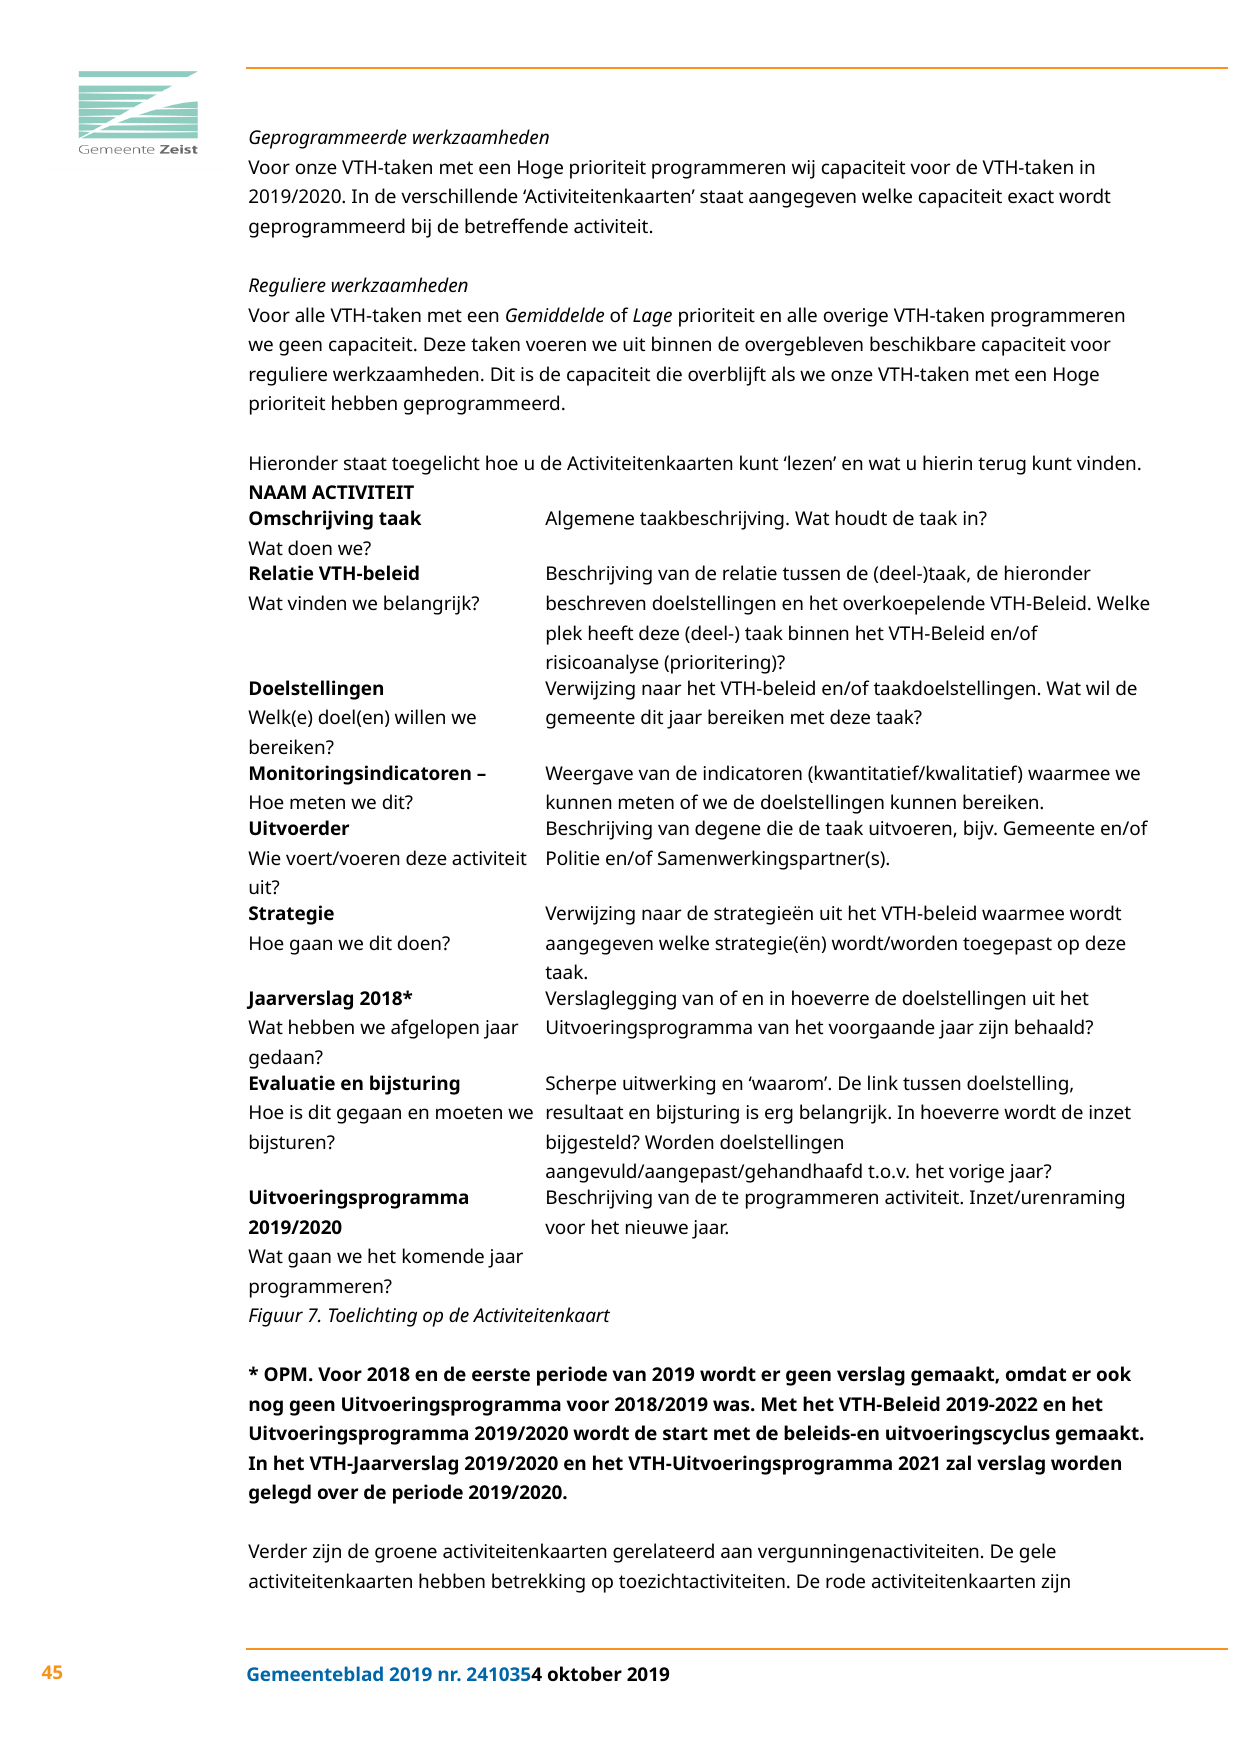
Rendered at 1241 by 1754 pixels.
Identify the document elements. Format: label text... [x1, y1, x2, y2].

text Reguliere werkzaamheden [248, 272, 1152, 298]
table_cell Beschrijving van degene die de taak uitvoeren, bijv. Gemeente en/of Politie en/of Samenwerkingspartner(s). [545, 815, 1152, 900]
text Hieronder staat toegelicht hoe u de Activiteitenkaarten kunt ‘lezen’ en wat u hierin terug kunt vinden. [248, 450, 1152, 476]
text Geprogrammeerde werkzaamheden [248, 124, 1152, 150]
text Verder zijn de groene activiteitenkaarten gerelateerd aan vergunningenactiviteiten. De gele activiteitenkaarten hebben betrekking op toezichtactiviteiten. De rode activiteitenkaarten zijn [248, 1539, 1152, 1594]
table_cell Uitvoerder Wie voert/voeren deze activiteit uit? [248, 815, 545, 900]
table_cell Strategie Hoe gaan we dit doen? [248, 900, 545, 985]
table_cell Uitvoeringsprogramma 2019/2020 Wat gaan we het komende jaar programmeren? [248, 1184, 545, 1299]
table_cell Scherpe uitwerking en ‘waarom’. De link tussen doelstelling, resultaat en bijsturing is erg belangrijk. In hoeverre wordt de inzet bijgesteld? Worden doelstellingen aangevuld/aangepast/gehandhaafd t.o.v. het vorige jaar? [545, 1070, 1152, 1184]
table_cell Verwijzing naar het VTH-beleid en/of taakdoelstellingen. Wat wil de gemeente dit jaar bereiken met deze taak? [545, 675, 1152, 760]
table_cell Verslaglegging van of en in hoeverre de doelstellingen uit het Uitvoeringsprogramma van het voorgaande jaar zijn behaald? [545, 985, 1152, 1070]
table_cell Algemene taakbeschrijving. Wat houdt de taak in? [545, 505, 1152, 561]
text * OPM. Voor 2018 en de eerste periode van 2019 wordt er geen verslag gemaakt, omdat er ook nog geen Uitvoeringsprogramma voor 2018/2019 was. Met het VTH-Beleid 2019-2022 en het Uitvoeringsprogramma 2019/2020 wordt de start met de beleids-en uitvoeringscyclus gemaakt. In het VTH-Jaarverslag 2019/2020 en het VTH-Uitvoeringsprogramma 2021 zal verslag worden gelegd over de periode 2019/2020. [248, 1361, 1152, 1505]
table_cell Beschrijving van de relatie tussen de (deel-)taak, de hieronder beschreven doelstellingen en het overkoepelende VTH-Beleid. Welke plek heeft deze (deel-) taak binnen het VTH-Beleid en/of risicoanalyse (prioritering)? [545, 561, 1152, 675]
table_cell Relatie VTH-beleid Wat vinden we belangrijk? [248, 561, 545, 675]
text Voor alle VTH-taken met een Gemiddelde of Lage prioriteit en alle overige VTH-taken programmeren we geen capaciteit. Deze taken voeren we uit binnen de overgebleven beschikbare capaciteit voor reguliere werkzaamheden. Dit is de capaciteit die overblijft als we onze VTH-taken met een Hoge prioriteit hebben geprogrammeerd. [248, 302, 1152, 416]
text Figuur 7. Toelichting op de Activiteitenkaart [248, 1302, 1152, 1328]
table_cell Evaluatie en bijsturing Hoe is dit gegaan en moeten we bijsturen? [248, 1070, 545, 1184]
picture [41, 47, 231, 172]
table_header NAAM ACTIVITEIT [248, 480, 1152, 505]
table_cell Jaarverslag 2018* Wat hebben we afgelopen jaar gedaan? [248, 985, 545, 1070]
table_cell Verwijzing naar de strategieën uit het VTH-beleid waarmee wordt aangegeven welke strategie(ën) wordt/worden toegepast op deze taak. [545, 900, 1152, 985]
table_cell Beschrijving van de te programmeren activiteit. Inzet/urenraming voor het nieuwe jaar. [545, 1184, 1152, 1299]
text Voor onze VTH-taken met een Hoge prioriteit programmeren wij capaciteit voor de VTH-taken in 2019/2020. In de verschillende ‘Activiteitenkaarten’ staat aangegeven welke capaciteit exact wordt geprogrammeerd bij de betreffende activiteit. [248, 154, 1152, 239]
table_cell Monitoringsindicatoren – Hoe meten we dit? [248, 760, 545, 815]
table_cell Weergave van de indicatoren (kwantitatief/kwalitatief) waarmee we kunnen meten of we de doelstellingen kunnen bereiken. [545, 760, 1152, 815]
table_cell Doelstellingen Welk(e) doel(en) willen we bereiken? [248, 675, 545, 760]
table_cell Omschrijving taak Wat doen we? [248, 505, 545, 561]
